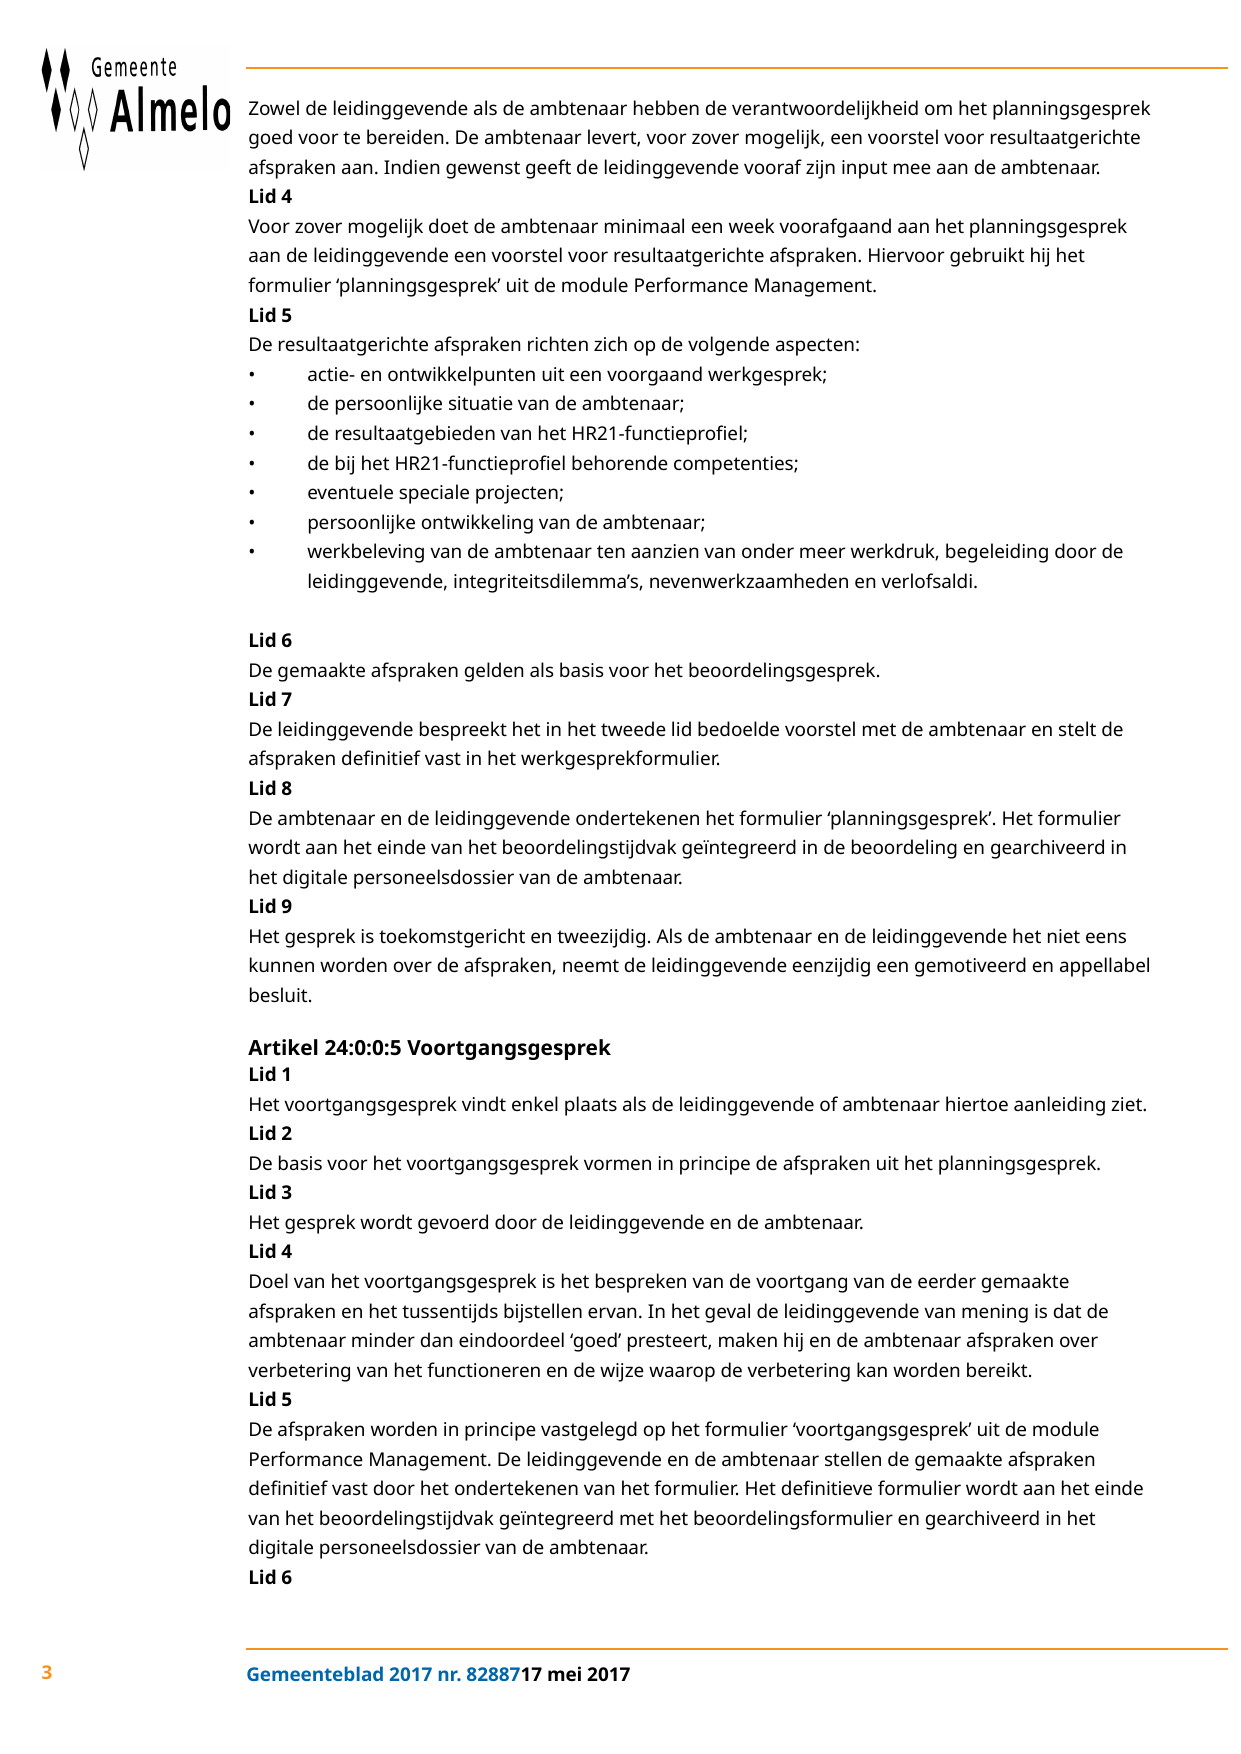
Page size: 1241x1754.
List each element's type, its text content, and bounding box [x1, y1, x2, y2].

list eventuele speciale projecten; [248, 479, 1152, 505]
text De afspraken worden in principe vastgelegd op het formulier ‘voortgangsgesprek’ uit de module Performance Management. De leidinggevende en de ambtenaar stellen de gemaakte afspraken definitief vast door het ondertekenen van het formulier. Het definitieve formulier wordt aan het einde van het beoordelingstijdvak geïntegreerd met het beoordelingsformulier en gearchiveerd in het digitale personeelsdossier van de ambtenaar. [248, 1416, 1152, 1560]
text Zowel de leidinggevende als de ambtenaar hebben de verantwoordelijkheid om het planningsgesprek goed voor te bereiden. De ambtenaar levert, voor zover mogelijk, een voorstel voor resultaatgerichte afspraken aan. Indien gewenst geeft de leidinggevende vooraf zijn input mee aan de ambtenaar. [248, 95, 1152, 180]
list persoonlijke ontwikkeling van de ambtenaar; [248, 509, 1152, 535]
text De leidinggevende bespreekt het in het tweede lid bedoelde voorstel met de ambtenaar en stelt de afspraken definitief vast in het werkgesprekformulier. [248, 716, 1152, 771]
text Doel van het voortgangsgesprek is het bespreken van de voortgang van de eerder gemaakte afspraken en het tussentijds bijstellen ervan. In het geval de leidinggevende van mening is dat de ambtenaar minder dan eindoordeel ‘goed’ presteert, maken hij en de ambtenaar afspraken over verbetering van het functioneren en de wijze waarop de verbetering kan worden bereikt. [248, 1268, 1152, 1383]
text Het gesprek is toekomstgericht en tweezijdig. Als de ambtenaar en de leidinggevende het niet eens kunnen worden over de afspraken, neemt de leidinggevende eenzijdig een gemotiveerd en appellabel besluit. [248, 923, 1152, 1008]
text Lid 8 [248, 775, 1152, 801]
list de bij het HR21-functieprofiel behorende competenties; [248, 450, 1152, 476]
list werkbeleving van de ambtenaar ten aanzien van onder meer werkdruk, begeleiding door de leidinggevende, integriteitsdilemma’s, nevenwerkzaamheden en verlofsaldi. [248, 538, 1152, 594]
picture [41, 47, 231, 172]
text Lid 3 [248, 1179, 1152, 1205]
text De ambtenaar en de leidinggevende ondertekenen het formulier ‘planningsgesprek’. Het formulier wordt aan het einde van het beoordelingstijdvak geïntegreerd in de beoordeling en gearchiveerd in het digitale personeelsdossier van de ambtenaar. [248, 805, 1152, 890]
text Lid 6 [248, 627, 1152, 653]
text Lid 4 [248, 1239, 1152, 1264]
text De gemaakte afspraken gelden als basis voor het beoordelingsgesprek. [248, 657, 1152, 683]
text Voor zover mogelijk doet de ambtenaar minimaal een week voorafgaand aan het planningsgesprek aan de leidinggevende een voorstel voor resultaatgerichte afspraken. Hiervoor gebruikt hij het formulier ‘planningsgesprek’ uit de module Performance Management. [248, 213, 1152, 298]
text De basis voor het voortgangsgesprek vormen in principe de afspraken uit het planningsgesprek. [248, 1150, 1152, 1176]
list actie- en ontwikkelpunten uit een voorgaand werkgesprek; [248, 361, 1152, 387]
text Lid 9 [248, 893, 1152, 919]
list de resultaatgebieden van het HR21-functieprofiel; [248, 420, 1152, 446]
list de persoonlijke situatie van de ambtenaar; [248, 391, 1152, 416]
text Lid 4 [248, 183, 1152, 209]
text Lid 5 [248, 302, 1152, 328]
text Lid 7 [248, 686, 1152, 712]
text Lid 6 [248, 1564, 1152, 1590]
text De resultaatgerichte afspraken richten zich op de volgende aspecten: [248, 331, 1152, 357]
text Artikel 24:0:0:5 Voortgangsgesprek [248, 1033, 1152, 1061]
text Het voortgangsgesprek vindt enkel plaats als de leidinggevende of ambtenaar hiertoe aanleiding ziet. [248, 1091, 1152, 1116]
text Lid 2 [248, 1120, 1152, 1146]
text Het gesprek wordt gevoerd door de leidinggevende en de ambtenaar. [248, 1209, 1152, 1235]
text Lid 5 [248, 1387, 1152, 1412]
text Lid 1 [248, 1061, 1152, 1087]
